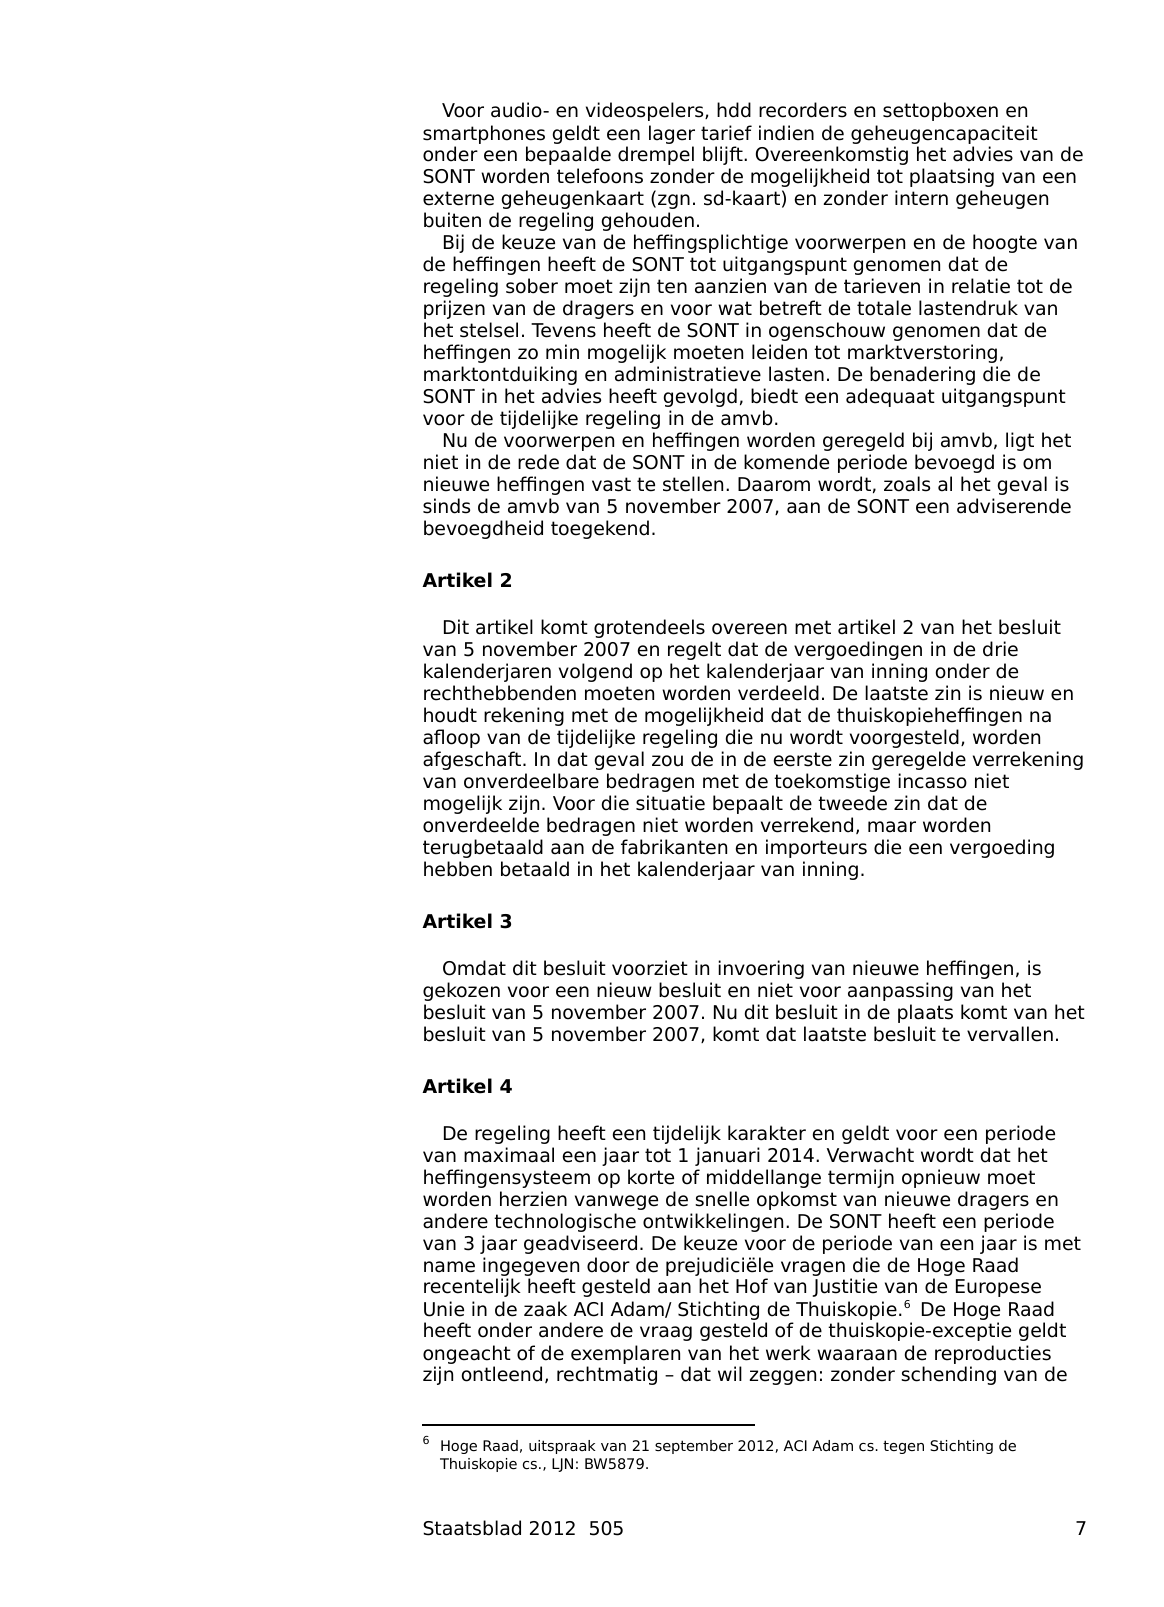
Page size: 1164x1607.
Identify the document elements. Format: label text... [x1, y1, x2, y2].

text Dit artikel komt grotendeels overeen met artikel 2 van het besluit van 5 november 2007 en regelt dat de vergoedingen in de drie kalenderjaren volgend op het kalenderjaar van inning onder de rechthebbenden moeten worden verdeeld. De laatste zin is nieuw en houdt rekening met de mogelijkheid dat de thuiskopieheffingen na afloop van de tijdelijke regeling die nu wordt voorgesteld, worden afgeschaft. In dat geval zou de in de eerste zin geregelde verrekening van onverdeelbare bedragen met de toekomstige incasso niet mogelijk zijn. Voor die situatie bepaalt de tweede zin dat de onverdeelde bedragen niet worden verrekend, maar worden terugbetaald aan de fabrikanten en importeurs die een vergoeding hebben betaald in het kalenderjaar van inning. [422, 617, 1087, 881]
text Omdat dit besluit voorziet in invoering van nieuwe heffingen, is gekozen voor een nieuw besluit en niet voor aanpassing van het besluit van 5 november 2007. Nu dit besluit in de plaats komt van het besluit van 5 november 2007, komt dat laatste besluit te vervallen. [422, 958, 1087, 1046]
text Hoge Raad, uitspraak van 21 september 2012, ACI Adam cs. tegen Stichting de Thuiskopie cs., LJN: BW5879. [422, 1434, 1087, 1473]
subtitle Artikel 4 [422, 1076, 1087, 1098]
text Voor audio- en videospelers, hdd recorders en settopboxen en smartphones geldt een lager tarief indien de geheugencapaciteit onder een bepaalde drempel blijft. Overeenkomstig het advies van de SONT worden telefoons zonder de mogelijkheid tot plaatsing van een externe geheugenkaart (zgn. sd-kaart) en zonder intern geheugen buiten de regeling gehouden. [422, 100, 1087, 232]
text De regeling heeft een tijdelijk karakter en geldt voor een periode van maximaal een jaar tot 1 januari 2014. Verwacht wordt dat het heffingensysteem op korte of middellange termijn opnieuw moet worden herzien vanwege de snelle opkomst van nieuwe dragers en andere technologische ontwikkelingen. De SONT heeft een periode van 3 jaar geadviseerd. De keuze voor de periode van een jaar is met name ingegeven door de prejudiciële vragen die de Hoge Raad recentelijk heeft gesteld aan het Hof van Justitie van de Europese Unie in de zaak ACI Adam/ Stichting de Thuiskopie. De Hoge Raad heeft onder andere de vraag gesteld of de thuiskopie-exceptie geldt ongeacht of de exemplaren van het werk waaraan de reproducties zijn ontleend, rechtmatig – dat wil zeggen: zonder schending van de [422, 1123, 1087, 1386]
text Bij de keuze van de heffingsplichtige voorwerpen en de hoogte van de heffingen heeft de SONT tot uitgangspunt genomen dat de regeling sober moet zijn ten aanzien van de tarieven in relatie tot de prijzen van de dragers en voor wat betreft de totale lastendruk van het stelsel. Tevens heeft de SONT in ogenschouw genomen dat de heffingen zo min mogelijk moeten leiden tot marktverstoring, marktontduiking en administratieve lasten. De benadering die de SONT in het advies heeft gevolgd, biedt een adequaat uitgangspunt voor de tijdelijke regeling in de amvb. [422, 232, 1087, 430]
text Nu de voorwerpen en heffingen worden geregeld bij amvb, ligt het niet in de rede dat de SONT in de komende periode bevoegd is om nieuwe heffingen vast te stellen. Daarom wordt, zoals al het geval is sinds de amvb van 5 november 2007, aan de SONT een adviserende bevoegdheid toegekend. [422, 430, 1087, 540]
subtitle Artikel 3 [422, 911, 1087, 933]
subtitle Artikel 2 [422, 570, 1087, 592]
